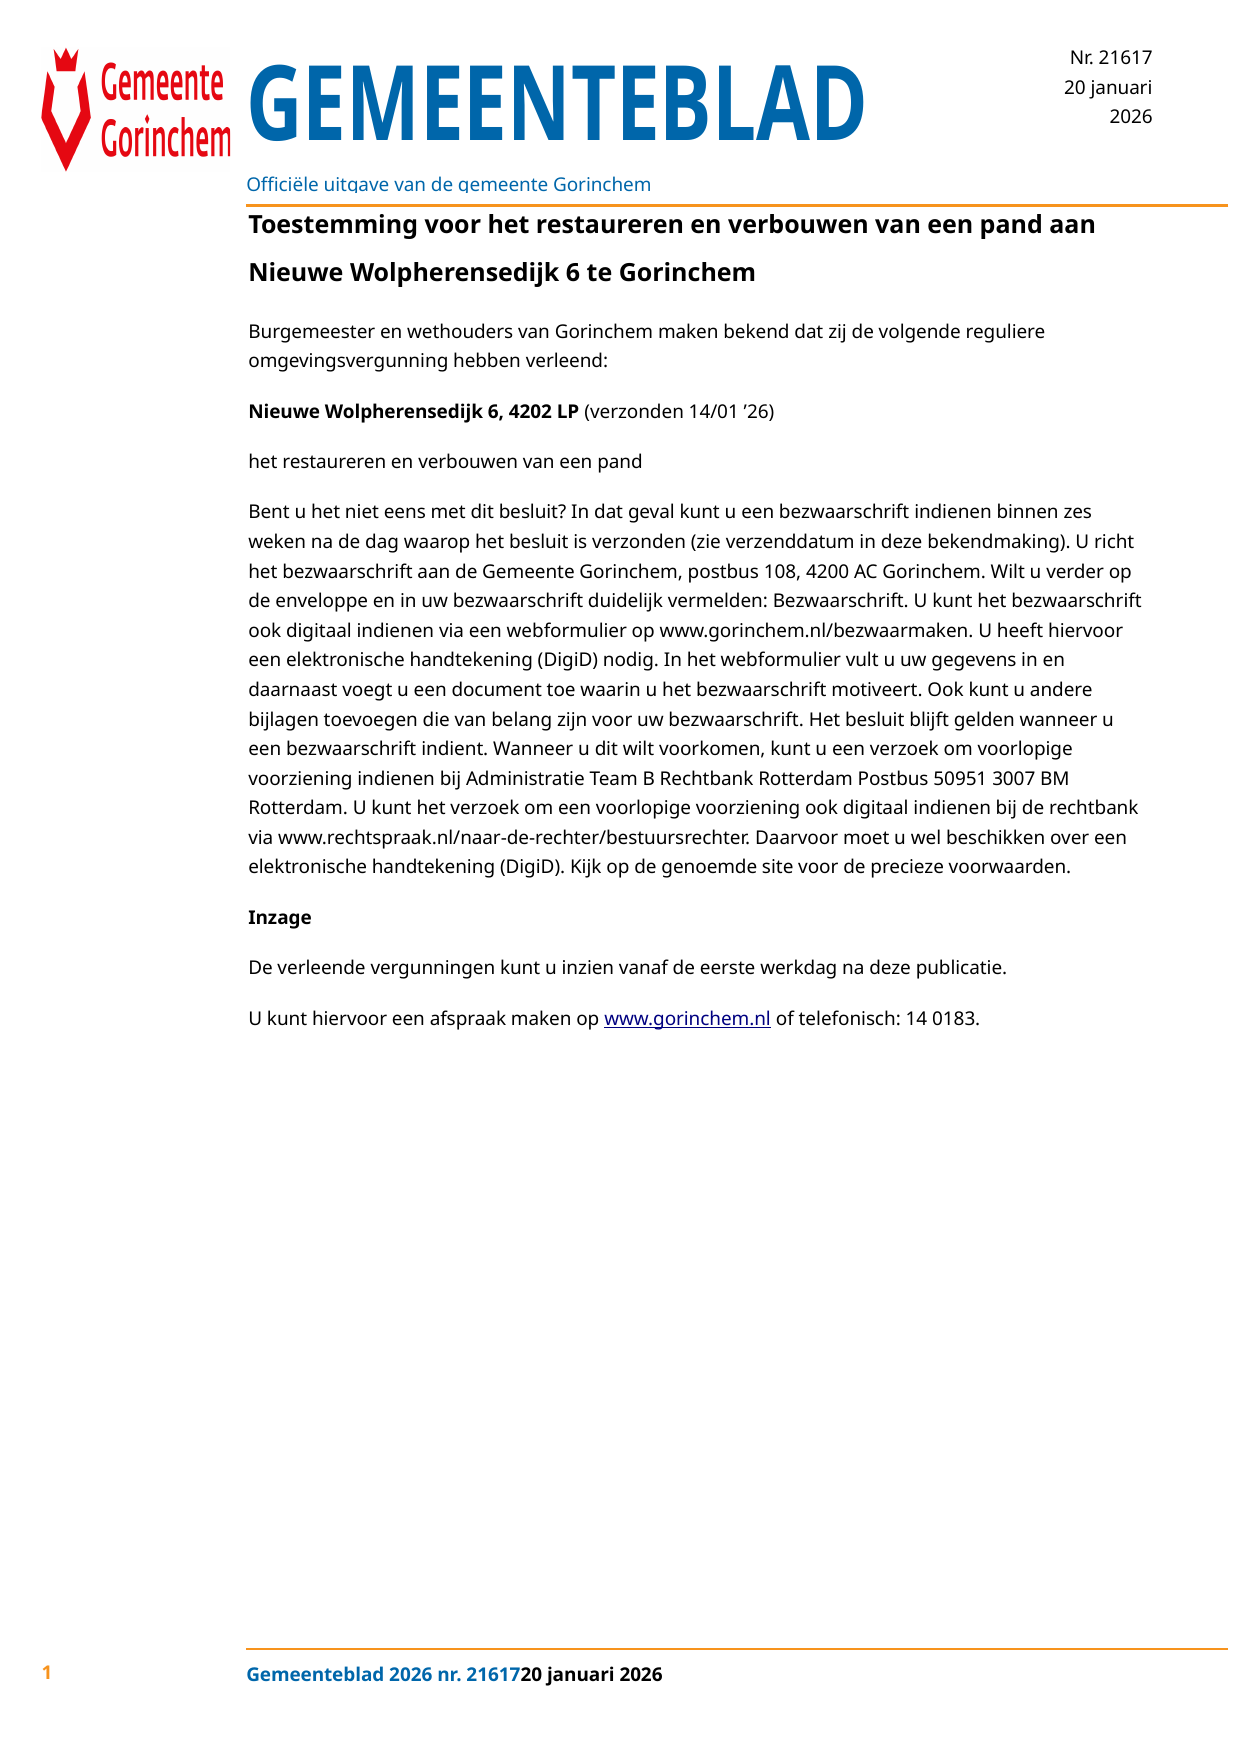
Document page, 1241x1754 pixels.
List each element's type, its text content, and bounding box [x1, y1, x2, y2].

text Inzage [248, 904, 1152, 930]
text Bent u het niet eens met dit besluit? In dat geval kunt u een bezwaarschrift indienen binnen zes weken na de dag waarop het besluit is verzonden (zie verzenddatum in deze bekendmaking). U richt het bezwaarschrift aan de Gemeente Gorinchem, postbus 108, 4200 AC Gorinchem. Wilt u verder op de enveloppe en in uw bezwaarschrift duidelijk vermelden: Bezwaarschrift. U kunt het bezwaarschrift ook digitaal indienen via een webformulier op www.gorinchem.nl/bezwaarmaken. U heeft hiervoor een elektronische handtekening (DigiD) nodig. In het webformulier vult u uw gegevens in en daarnaast voegt u een document toe waarin u het bezwaarschrift motiveert. Ook kunt u andere bijlagen toevoegen die van belang zijn voor uw bezwaarschrift. Het besluit blijft gelden wanneer u een bezwaarschrift indient. Wanneer u dit wilt voorkomen, kunt u een verzoek om voorlopige voorziening indienen bij Administratie Team B Rechtbank Rotterdam Postbus 50951 3007 BM Rotterdam. U kunt het verzoek om een voorlopige voorziening ook digitaal indienen bij de rechtbank via www.rechtspraak.nl/naar-de-rechter/bestuursrechter. Daarvoor moet u wel beschikken over een elektronische handtekening (DigiD). Kijk op de genoemde site voor de precieze voorwaarden. [248, 499, 1152, 879]
text De verleende vergunningen kunt u inzien vanaf de eerste werkdag na deze publicatie. [248, 954, 1152, 980]
picture [41, 47, 231, 172]
text Nieuwe Wolpherensedijk 6, 4202 LP (verzonden 14/01 ’26) [248, 398, 1152, 424]
text het restaureren en verbouwen van een pand [248, 448, 1152, 474]
text U kunt hiervoor een afspraak maken op www.gorinchem.nl of telefonisch: 14 0183. [248, 1005, 1152, 1031]
text Toestemming voor het restaureren en verbouwen van een pand aan Nieuwe Wolpherensedijk 6 te Gorinchem [248, 207, 1152, 288]
text Burgemeester en wethouders van Gorinchem maken bekend dat zij de volgende reguliere omgevingsvergunning hebben verleend: [248, 318, 1152, 373]
